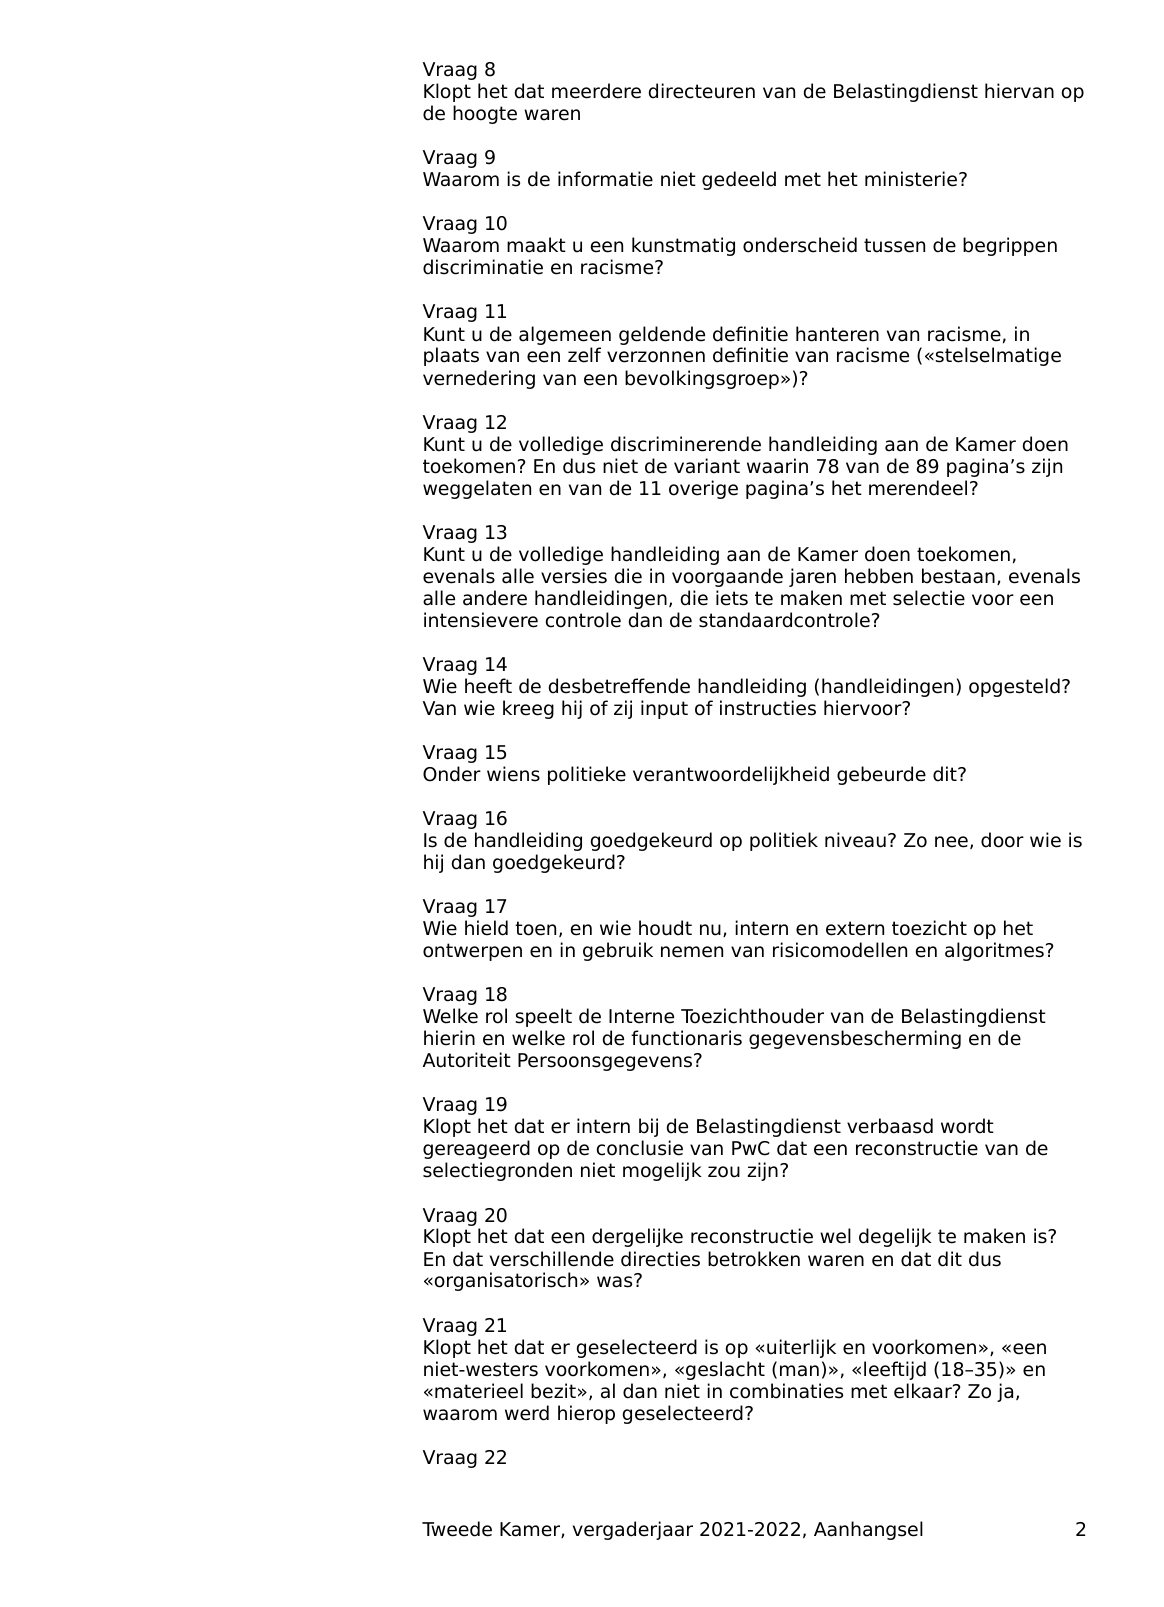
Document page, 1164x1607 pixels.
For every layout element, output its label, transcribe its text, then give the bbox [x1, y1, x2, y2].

text Vraag 13 [422, 522, 1087, 544]
text Klopt het dat een dergelijke reconstructie wel degelijk te maken is? En dat verschillende directies betrokken waren en dat dit dus «organisatorisch» was? [422, 1226, 1087, 1292]
text Kunt u de volledige handleiding aan de Kamer doen toekomen, evenals alle versies die in voorgaande jaren hebben bestaan, evenals alle andere handleidingen, die iets te maken met selectie voor een intensievere controle dan de standaardcontrole? [422, 544, 1087, 632]
text Kunt u de volledige discriminerende handleiding aan de Kamer doen toekomen? En dus niet de variant waarin 78 van de 89 pagina’s zijn weggelaten en van de 11 overige pagina’s het merendeel? [422, 433, 1087, 499]
text Wie heeft de desbetreffende handleiding (handleidingen) opgesteld? Van wie kreeg hij of zij input of instructies hiervoor? [422, 676, 1087, 720]
text Vraag 8 [422, 59, 1087, 81]
text Vraag 20 [422, 1204, 1087, 1226]
text Klopt het dat meerdere directeuren van de Belastingdienst hiervan op de hoogte waren [422, 81, 1087, 125]
text Wie hield toen, en wie houdt nu, intern en extern toezicht op het ontwerpen en in gebruik nemen van risicomodellen en algoritmes? [422, 918, 1087, 962]
text Vraag 12 [422, 412, 1087, 433]
text Kunt u de algemeen geldende definitie hanteren van racisme, in plaats van een zelf verzonnen definitie van racisme («stelselmatige vernedering van een bevolkingsgroep»)? [422, 323, 1087, 389]
text Vraag 19 [422, 1094, 1087, 1116]
text Klopt het dat er geselecteerd is op «uiterlijk en voorkomen», «een niet-westers voorkomen», «geslacht (man)», «leeftijd (18–35)» en «materieel bezit», al dan niet in combinaties met elkaar? Zo ja, waarom werd hierop geselecteerd? [422, 1337, 1087, 1424]
text Waarom is de informatie niet gedeeld met het ministerie? [422, 169, 1087, 191]
text Vraag 18 [422, 984, 1087, 1006]
text Vraag 10 [422, 213, 1087, 235]
text Vraag 11 [422, 301, 1087, 323]
text Is de handleiding goedgekeurd op politiek niveau? Zo nee, door wie is hij dan goedgekeurd? [422, 830, 1087, 874]
text Vraag 17 [422, 896, 1087, 918]
text Vraag 21 [422, 1314, 1087, 1337]
text Klopt het dat er intern bij de Belastingdienst verbaasd wordt gereageerd op de conclusie van PwC dat een reconstructie van de selectiegronden niet mogelijk zou zijn? [422, 1116, 1087, 1182]
text Vraag 14 [422, 654, 1087, 676]
text Vraag 15 [422, 742, 1087, 764]
text Welke rol speelt de Interne Toezichthouder van de Belastingdienst hierin en welke rol de functionaris gegevensbescherming en de Autoriteit Persoonsgegevens? [422, 1006, 1087, 1072]
text Vraag 9 [422, 147, 1087, 169]
text Vraag 22 [422, 1447, 1087, 1469]
text Waarom maakt u een kunstmatig onderscheid tussen de begrippen discriminatie en racisme? [422, 235, 1087, 279]
text Vraag 16 [422, 808, 1087, 830]
text Onder wiens politieke verantwoordelijkheid gebeurde dit? [422, 764, 1087, 786]
